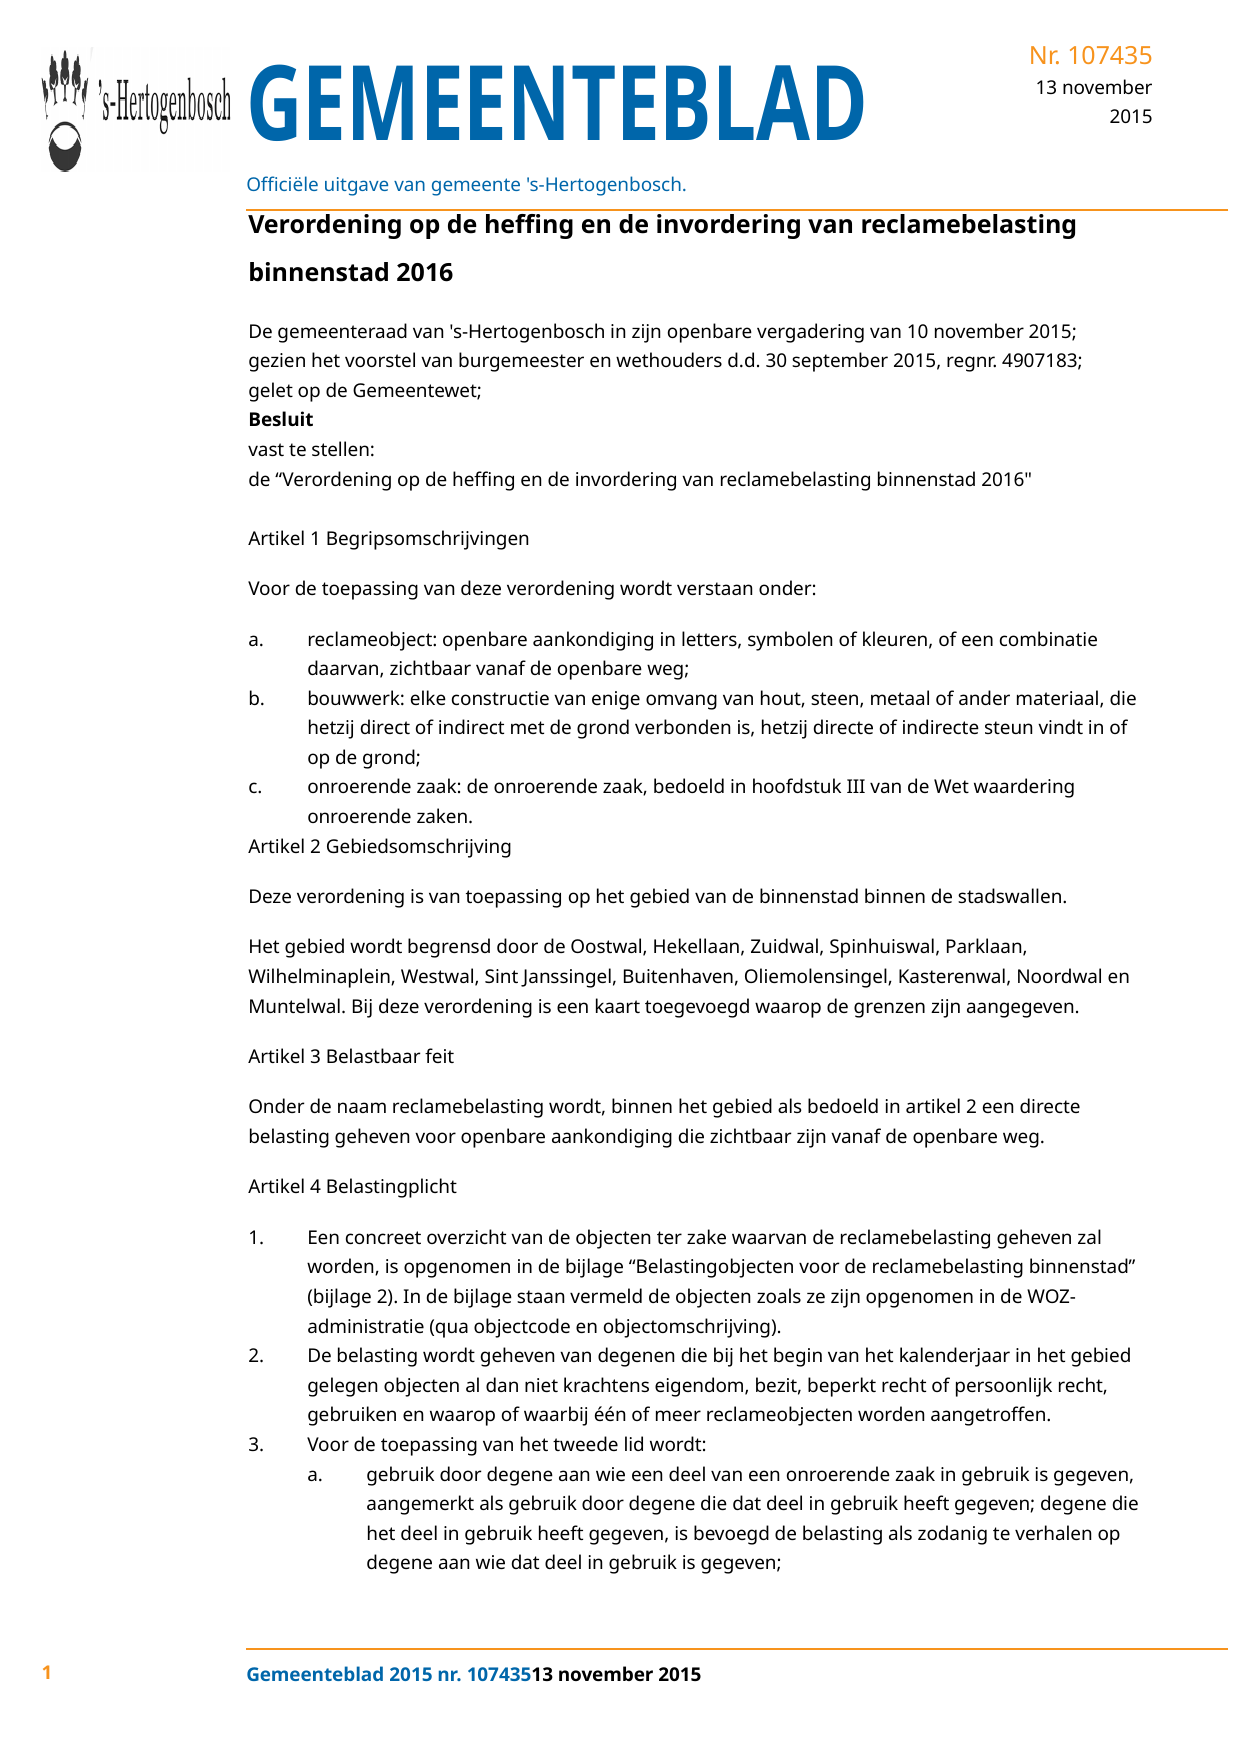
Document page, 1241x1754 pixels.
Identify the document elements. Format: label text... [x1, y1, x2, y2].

text de “Verordening op de heffing en de invordering van reclamebelasting binnenstad 2016" [248, 466, 1152, 492]
text gezien het voorstel van burgemeester en wethouders d.d. 30 september 2015, regnr. 4907183; [248, 347, 1152, 373]
list reclameobject: openbare aankondiging in letters, symbolen of kleuren, of een combinatie daarvan, zichtbaar vanaf de openbare weg; [248, 626, 1152, 681]
text Artikel 2 Gebiedsomschrijving [248, 833, 1152, 859]
text gelet op de Gemeentewet; [248, 377, 1152, 403]
text vast te stellen: [248, 436, 1152, 462]
list Voor de toepassing van het tweede lid wordt: [248, 1431, 1152, 1457]
text Voor de toepassing van deze verordening wordt verstaan onder: [248, 575, 1152, 601]
text Artikel 3 Belastbaar feit [248, 1043, 1152, 1069]
text Artikel 1 Begripsomschrijvingen [248, 525, 1152, 551]
list bouwwerk: elke constructie van enige omvang van hout, steen, metaal of ander materiaal, die hetzij direct of indirect met de grond verbonden is, hetzij directe of indirecte steun vindt in of op de grond; [248, 685, 1152, 770]
text Deze verordening is van toepassing op het gebied van de binnenstad binnen de stadswallen. [248, 883, 1152, 909]
text Het gebied wordt begrensd door de Oostwal, Hekellaan, Zuidwal, Spinhuiswal, Parklaan, Wilhelminaplein, Westwal, Sint Janssingel, Buitenhaven, Oliemolensingel, Kasterenwal, Noordwal en Muntelwal. Bij deze verordening is een kaart toegevoegd waarop de grenzen zijn aangegeven. [248, 934, 1152, 1019]
text Artikel 4 Belastingplicht [248, 1174, 1152, 1199]
list gebruik door degene aan wie een deel van een onroerende zaak in gebruik is gegeven, aangemerkt als gebruik door degene die dat deel in gebruik heeft gegeven; degene die het deel in gebruik heeft gegeven, is bevoegd de belasting als zodanig te verhalen op degene aan wie dat deel in gebruik is gegeven; [307, 1461, 1152, 1575]
list Een concreet overzicht van de objecten ter zake waarvan de reclamebelasting geheven zal worden, is opgenomen in de bijlage “Belastingobjecten voor de reclamebelasting binnenstad” (bijlage 2). In de bijlage staan vermeld de objecten zoals ze zijn opgenomen in de WOZ-administratie (qua objectcode en objectomschrijving). [248, 1224, 1152, 1339]
text Besluit [248, 407, 1152, 432]
list onroerende zaak: de onroerende zaak, bedoeld in hoofdstuk III van de Wet waardering onroerende zaken. [248, 774, 1152, 829]
text De gemeenteraad van 's-Hertogenbosch in zijn openbare vergadering van 10 november 2015; [248, 318, 1152, 344]
picture [41, 47, 231, 172]
text Verordening op de heffing en de invordering van reclamebelasting binnenstad 2016 [248, 211, 1152, 288]
list De belasting wordt geheven van degenen die bij het begin van het kalenderjaar in het gebied gelegen objecten al dan niet krachtens eigendom, bezit, beperkt recht of persoonlijk recht, gebruiken en waarop of waarbij één of meer reclameobjecten worden aangetroffen. [248, 1342, 1152, 1427]
text Onder de naam reclamebelasting wordt, binnen het gebied als bedoeld in artikel 2 een directe belasting geheven voor openbare aankondiging die zichtbaar zijn vanaf de openbare weg. [248, 1094, 1152, 1149]
